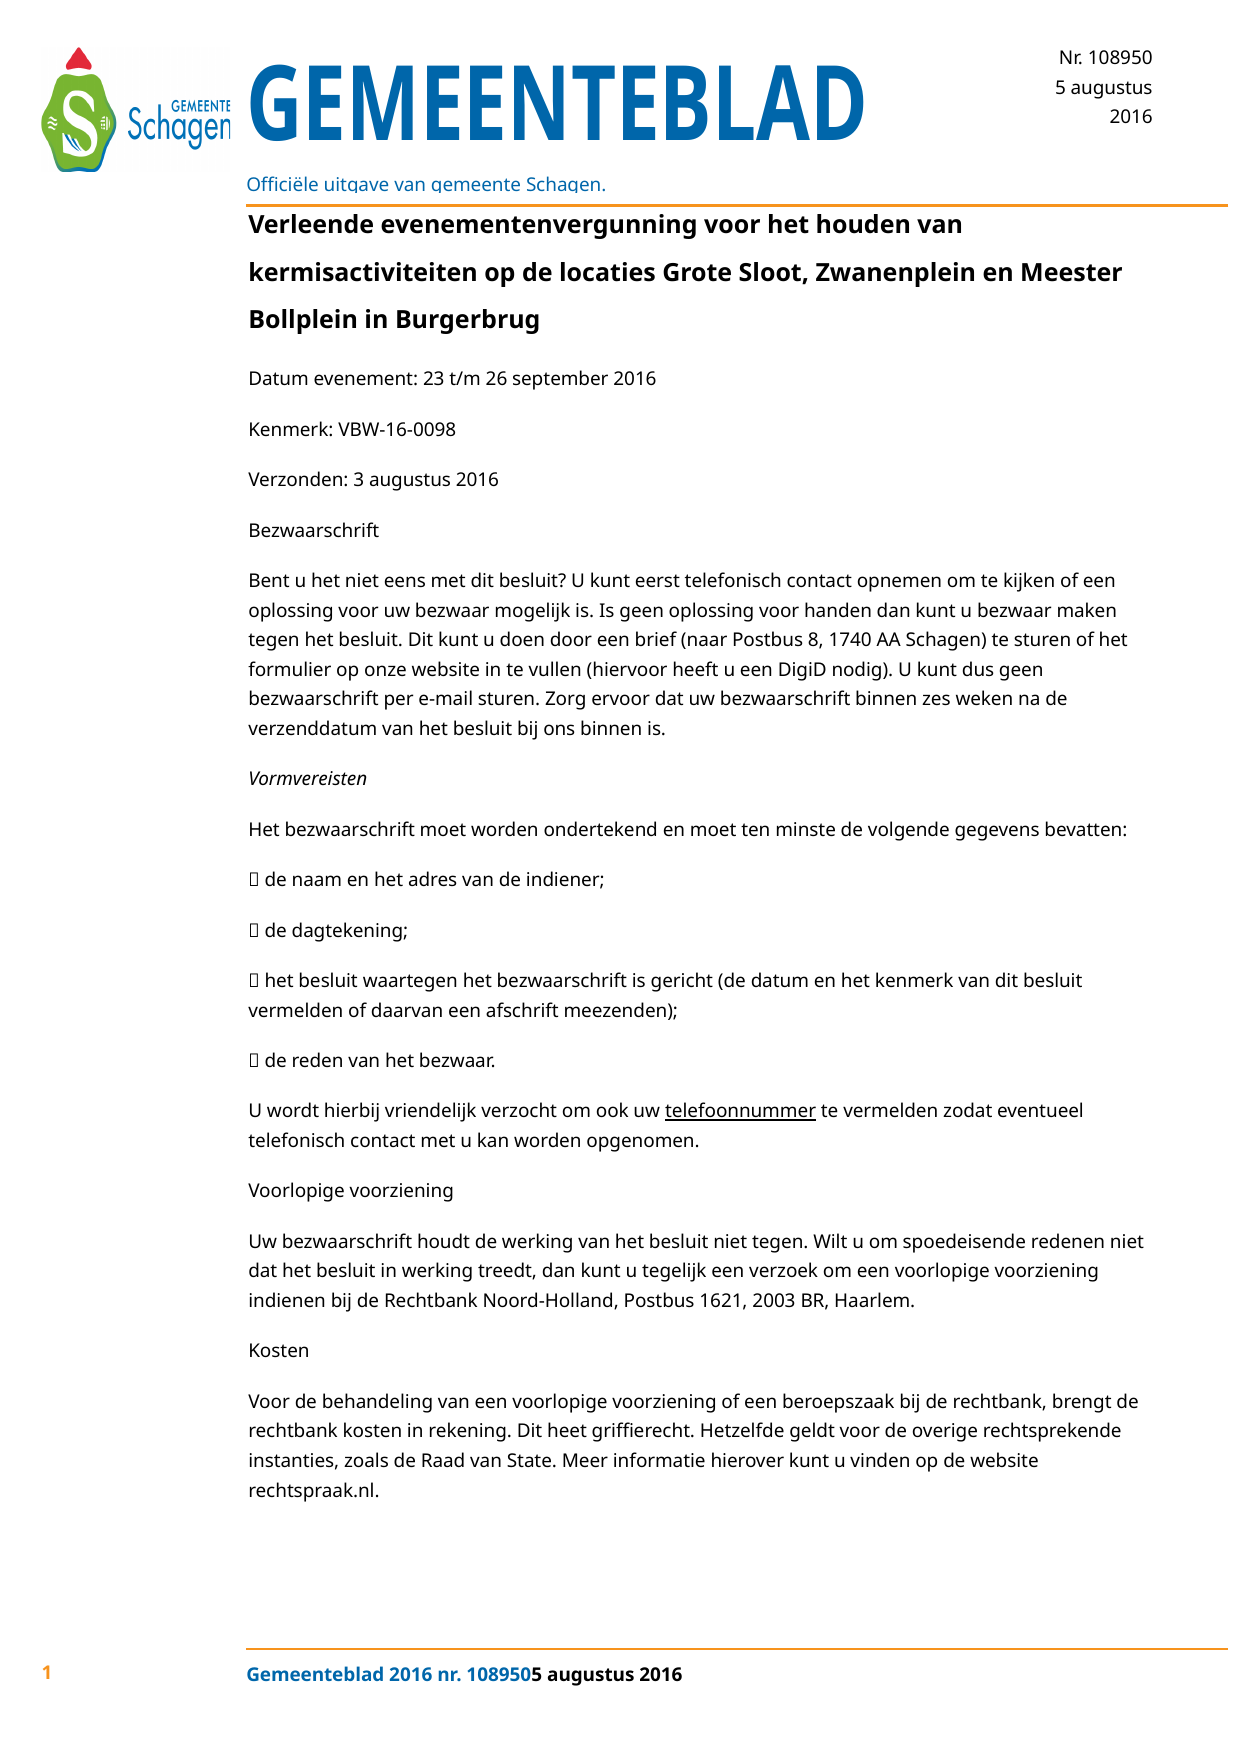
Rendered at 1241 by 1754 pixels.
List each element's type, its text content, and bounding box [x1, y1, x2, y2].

text Voor de behandeling van een voorlopige voorziening of een beroepszaak bij de rechtbank, brengt de rechtbank kosten in rekening. Dit heet griffierecht. Hetzelfde geldt voor de overige rechtsprekende instanties, zoals de Raad van State. Meer informatie hierover kunt u vinden op de website rechtspraak.nl. [248, 1388, 1152, 1502]
text Bezwaarschrift [248, 517, 1152, 542]
text Vormvereisten [248, 766, 1152, 791]
text Kenmerk: VBW-16-0098 [248, 416, 1152, 442]
text  de dagtekening; [248, 917, 1152, 942]
picture [41, 47, 231, 172]
text  het besluit waartegen het bezwaarschrift is gericht (de datum en het kenmerk van dit besluit vermelden of daarvan een afschrift meezenden); [248, 967, 1152, 1022]
text Voorlopige voorziening [248, 1178, 1152, 1203]
text Bent u het niet eens met dit besluit? U kunt eerst telefonisch contact opnemen om te kijken of een oplossing voor uw bezwaar mogelijk is. Is geen oplossing voor handen dan kunt u bezwaar maken tegen het besluit. Dit kunt u doen door een brief (naar Postbus 8, 1740 AA Schagen) te sturen of het formulier op onze website in te vullen (hiervoor heeft u een DigiD nodig). U kunt dus geen bezwaarschrift per e-mail sturen. Zorg ervoor dat uw bezwaarschrift binnen zes weken na de verzenddatum van het besluit bij ons binnen is. [248, 567, 1152, 741]
text Verleende evenementenvergunning voor het houden van kermisactiviteiten op de locaties Grote Sloot, Zwanenplein en Meester Bollplein in Burgerbrug [248, 207, 1152, 336]
text  de reden van het bezwaar. [248, 1047, 1152, 1073]
text Kosten [248, 1338, 1152, 1363]
text Verzonden: 3 augustus 2016 [248, 466, 1152, 492]
text Uw bezwaarschrift houdt de werking van het besluit niet tegen. Wilt u om spoedeisende redenen niet dat het besluit in werking treedt, dan kunt u tegelijk een verzoek om een voorlopige voorziening indienen bij de Rechtbank Noord-Holland, Postbus 1621, 2003 BR, Haarlem. [248, 1228, 1152, 1313]
text Het bezwaarschrift moet worden ondertekend en moet ten minste de volgende gegevens bevatten: [248, 816, 1152, 842]
text Datum evenement: 23 t/m 26 september 2016 [248, 366, 1152, 391]
text U wordt hierbij vriendelijk verzocht om ook uw telefoonnummer te vermelden zodat eventueel telefonisch contact met u kan worden opgenomen. [248, 1098, 1152, 1153]
text  de naam en het adres van de indiener; [248, 866, 1152, 892]
